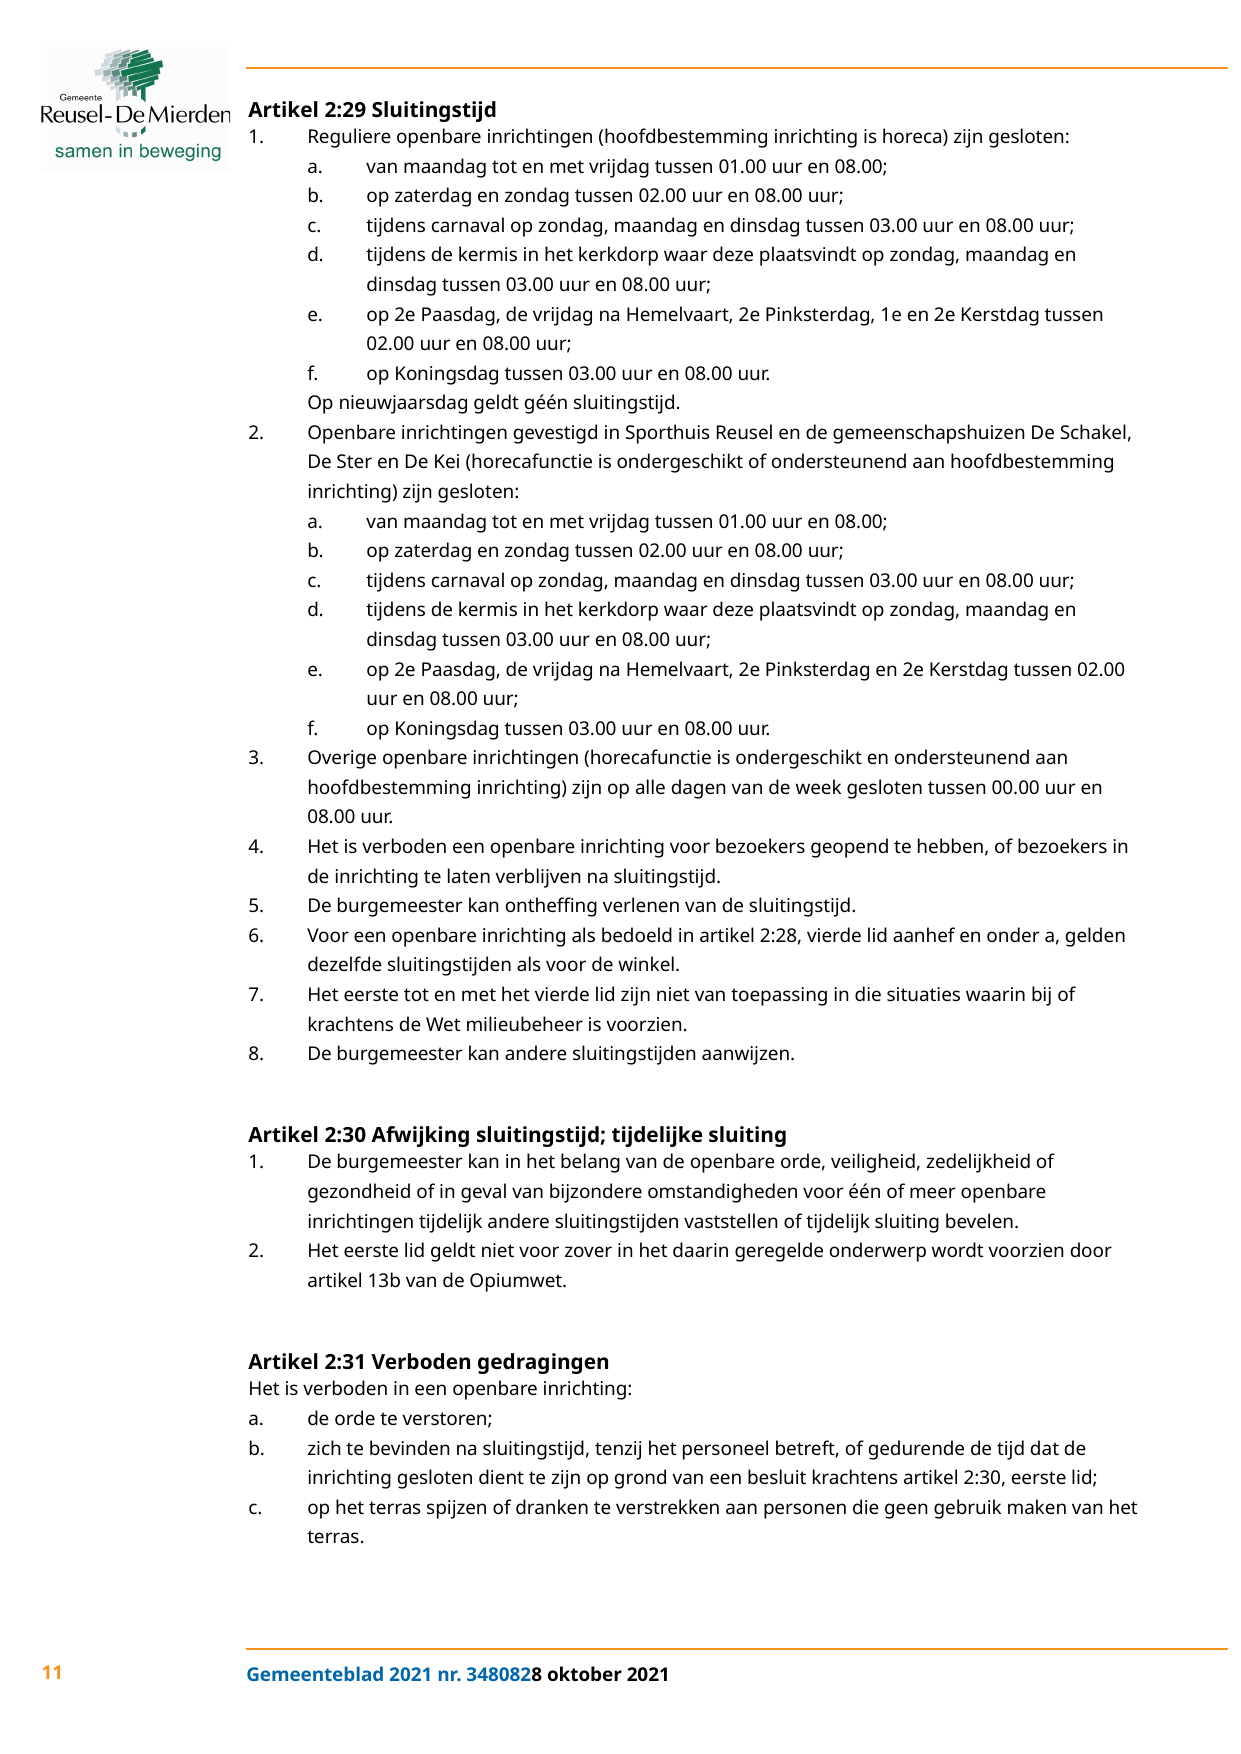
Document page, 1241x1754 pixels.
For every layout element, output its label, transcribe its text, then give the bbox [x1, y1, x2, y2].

list op 2e Paasdag, de vrijdag na Hemelvaart, 2e Pinksterdag, 1e en 2e Kerstdag tussen 02.00 uur en 08.00 uur; [307, 301, 1152, 356]
list tijdens carnaval op zondag, maandag en dinsdag tussen 03.00 uur en 08.00 uur; [307, 212, 1152, 238]
list De burgemeester kan ontheffing verlenen van de sluitingstijd. [248, 892, 1152, 918]
list op zaterdag en zondag tussen 02.00 uur en 08.00 uur; [307, 182, 1152, 208]
text Artikel 2:31 Verboden gedragingen [248, 1347, 1152, 1376]
list van maandag tot en met vrijdag tussen 01.00 uur en 08.00; [307, 153, 1152, 178]
list Het eerste lid geldt niet voor zover in het daarin geregelde onderwerp wordt voorzien door artikel 13b van de Opiumwet. [248, 1237, 1152, 1293]
list Het eerste tot en met het vierde lid zijn niet van toepassing in die situaties waarin bij of krachtens de Wet milieubeheer is voorzien. [248, 981, 1152, 1036]
list Het is verboden een openbare inrichting voor bezoekers geopend te hebben, of bezoekers in de inrichting te laten verblijven na sluitingstijd. [248, 833, 1152, 888]
list Overige openbare inrichtingen (horecafunctie is ondergeschikt en ondersteunend aan hoofdbestemming inrichting) zijn op alle dagen van de week gesloten tussen 00.00 uur en 08.00 uur. [248, 744, 1152, 829]
list tijdens de kermis in het kerkdorp waar deze plaatsvindt op zondag, maandag en dinsdag tussen 03.00 uur en 08.00 uur; [307, 597, 1152, 652]
list Op nieuwjaarsdag geldt géén sluitingstijd. [248, 389, 1152, 415]
picture [41, 47, 231, 172]
list op het terras spijzen of dranken te verstrekken aan personen die geen gebruik maken van het terras. [248, 1494, 1152, 1549]
list op 2e Paasdag, de vrijdag na Hemelvaart, 2e Pinksterdag en 2e Kerstdag tussen 02.00 uur en 08.00 uur; [307, 656, 1152, 711]
list de orde te verstoren; [248, 1405, 1152, 1431]
list tijdens de kermis in het kerkdorp waar deze plaatsvindt op zondag, maandag en dinsdag tussen 03.00 uur en 08.00 uur; [307, 242, 1152, 297]
list Voor een openbare inrichting als bedoeld in artikel 2:28, vierde lid aanhef en onder a, gelden dezelfde sluitingstijden als voor de winkel. [248, 922, 1152, 977]
list op zaterdag en zondag tussen 02.00 uur en 08.00 uur; [307, 537, 1152, 563]
list Reguliere openbare inrichtingen (hoofdbestemming inrichting is horeca) zijn gesloten: [248, 123, 1152, 149]
list zich te bevinden na sluitingstijd, tenzij het personeel betreft, of gedurende de tijd dat de inrichting gesloten dient te zijn op grond van een besluit krachtens artikel 2:30, eerste lid; [248, 1435, 1152, 1490]
text Het is verboden in een openbare inrichting: [248, 1376, 1152, 1401]
list De burgemeester kan andere sluitingstijden aanwijzen. [248, 1040, 1152, 1066]
list op Koningsdag tussen 03.00 uur en 08.00 uur. [307, 360, 1152, 386]
list van maandag tot en met vrijdag tussen 01.00 uur en 08.00; [307, 508, 1152, 533]
list tijdens carnaval op zondag, maandag en dinsdag tussen 03.00 uur en 08.00 uur; [307, 567, 1152, 593]
text Artikel 2:30 Afwijking sluitingstijd; tijdelijke sluiting [248, 1120, 1152, 1149]
text Artikel 2:29 Sluitingstijd [248, 95, 1152, 123]
list op Koningsdag tussen 03.00 uur en 08.00 uur. [307, 715, 1152, 741]
list De burgemeester kan in het belang van de openbare orde, veiligheid, zedelijkheid of gezondheid of in geval van bijzondere omstandigheden voor één of meer openbare inrichtingen tijdelijk andere sluitingstijden vaststellen of tijdelijk sluiting bevelen. [248, 1149, 1152, 1234]
list Openbare inrichtingen gevestigd in Sporthuis Reusel en de gemeenschapshuizen De Schakel, De Ster en De Kei (horecafunctie is ondergeschikt of ondersteunend aan hoofdbestemming inrichting) zijn gesloten: [248, 419, 1152, 504]
